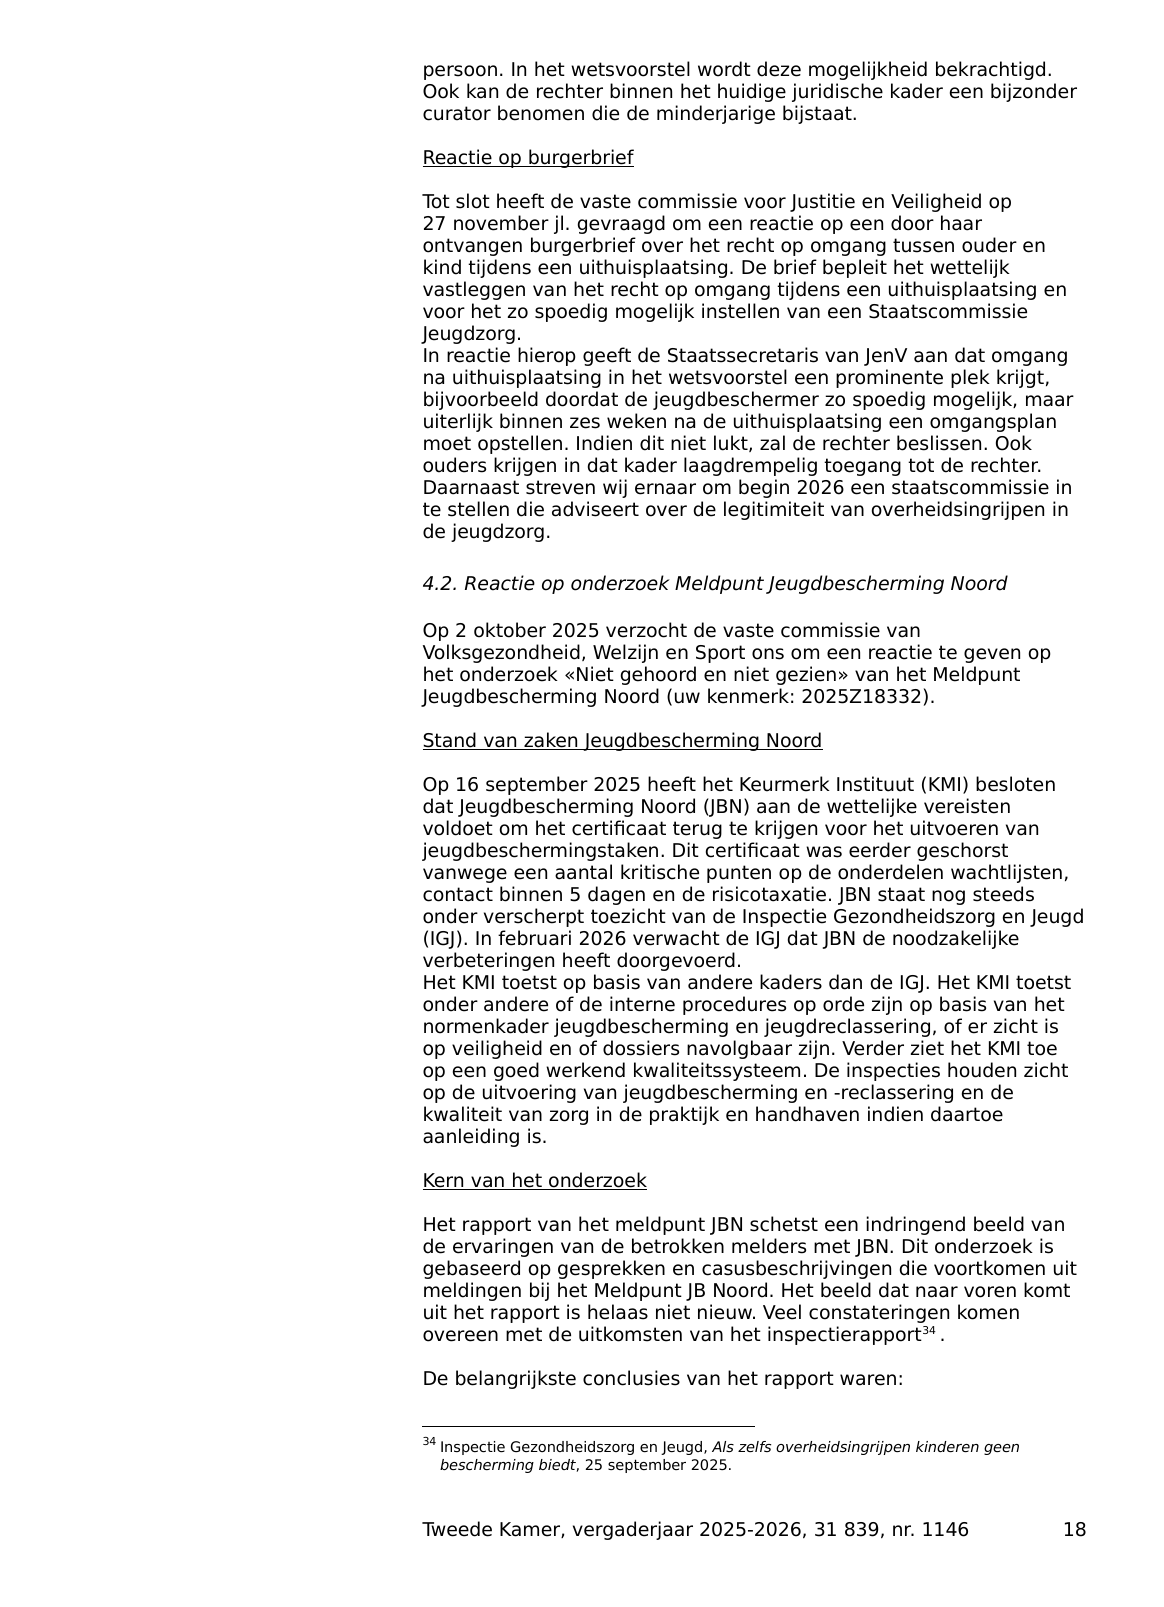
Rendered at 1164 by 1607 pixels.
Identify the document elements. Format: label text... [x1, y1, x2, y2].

subtitle Reactie op burgerbrief [422, 147, 1087, 169]
subtitle Kern van het onderzoek [422, 1170, 1087, 1192]
subtitle 4.2. Reactie op onderzoek Meldpunt Jeugdbescherming Noord [422, 573, 1087, 595]
text Het KMI toetst op basis van andere kaders dan de IGJ. Het KMI toetst onder andere of de interne procedures op orde zijn op basis van het normenkader jeugdbescherming en jeugdreclassering, of er zicht is op veiligheid en of dossiers navolgbaar zijn. Verder ziet het KMI toe op een goed werkend kwaliteitssysteem. De inspecties houden zicht op de uitvoering van jeugdbescherming en -reclassering en de kwaliteit van zorg in de praktijk en handhaven indien daartoe aanleiding is. [422, 972, 1087, 1148]
text Op 16 september 2025 heeft het Keurmerk Instituut (KMI) besloten dat Jeugdbescherming Noord (JBN) aan de wettelijke vereisten voldoet om het certificaat terug te krijgen voor het uitvoeren van jeugdbeschermingstaken. Dit certificaat was eerder geschorst vanwege een aantal kritische punten op de onderdelen wachtlijsten, contact binnen 5 dagen en de risicotaxatie. JBN staat nog steeds onder verscherpt toezicht van de Inspectie Gezondheidszorg en Jeugd (IGJ). In februari 2026 verwacht de IGJ dat JBN de noodzakelijke verbeteringen heeft doorgevoerd. [422, 774, 1087, 972]
text Inspectie Gezondheidszorg en Jeugd, Als zelfs overheidsingrijpen kinderen geen bescherming biedt, 25 september 2025. [422, 1435, 1087, 1474]
text Tot slot heeft de vaste commissie voor Justitie en Veiligheid op 27 november jl. gevraagd om een reactie op een door haar ontvangen burgerbrief over het recht op omgang tussen ouder en kind tijdens een uithuisplaatsing. De brief bepleit het wettelijk vastleggen van het recht op omgang tijdens een uithuisplaatsing en voor het zo spoedig mogelijk instellen van een Staatscommissie Jeugdzorg. [422, 191, 1087, 345]
text Op 2 oktober 2025 verzocht de vaste commissie van Volksgezondheid, Welzijn en Sport ons om een reactie te geven op het onderzoek «Niet gehoord en niet gezien» van het Meldpunt Jeugdbescherming Noord (uw kenmerk: 2025Z18332). [422, 620, 1087, 708]
text Het rapport van het meldpunt JBN schetst een indringend beeld van de ervaringen van de betrokken melders met JBN. Dit onderzoek is gebaseerd op gesprekken en casusbeschrijvingen die voortkomen uit meldingen bij het Meldpunt JB Noord. Het beeld dat naar voren komt uit het rapport is helaas niet nieuw. Veel constateringen komen overeen met de uitkomsten van het inspectierapport. [422, 1214, 1087, 1346]
text persoon. In het wetsvoorstel wordt deze mogelijkheid bekrachtigd. Ook kan de rechter binnen het huidige juridische kader een bijzonder curator benomen die de minderjarige bijstaat. [422, 59, 1087, 125]
subtitle Stand van zaken Jeugdbescherming Noord [422, 730, 1087, 752]
text In reactie hierop geeft de Staatssecretaris van JenV aan dat omgang na uithuisplaatsing in het wetsvoorstel een prominente plek krijgt, bijvoorbeeld doordat de jeugdbeschermer zo spoedig mogelijk, maar uiterlijk binnen zes weken na de uithuisplaatsing een omgangsplan moet opstellen. Indien dit niet lukt, zal de rechter beslissen. Ook ouders krijgen in dat kader laagdrempelig toegang tot de rechter. Daarnaast streven wij ernaar om begin 2026 een staatscommissie in te stellen die adviseert over de legitimiteit van overheidsingrijpen in de jeugdzorg. [422, 345, 1087, 543]
text De belangrijkste conclusies van het rapport waren: [422, 1368, 1087, 1390]
